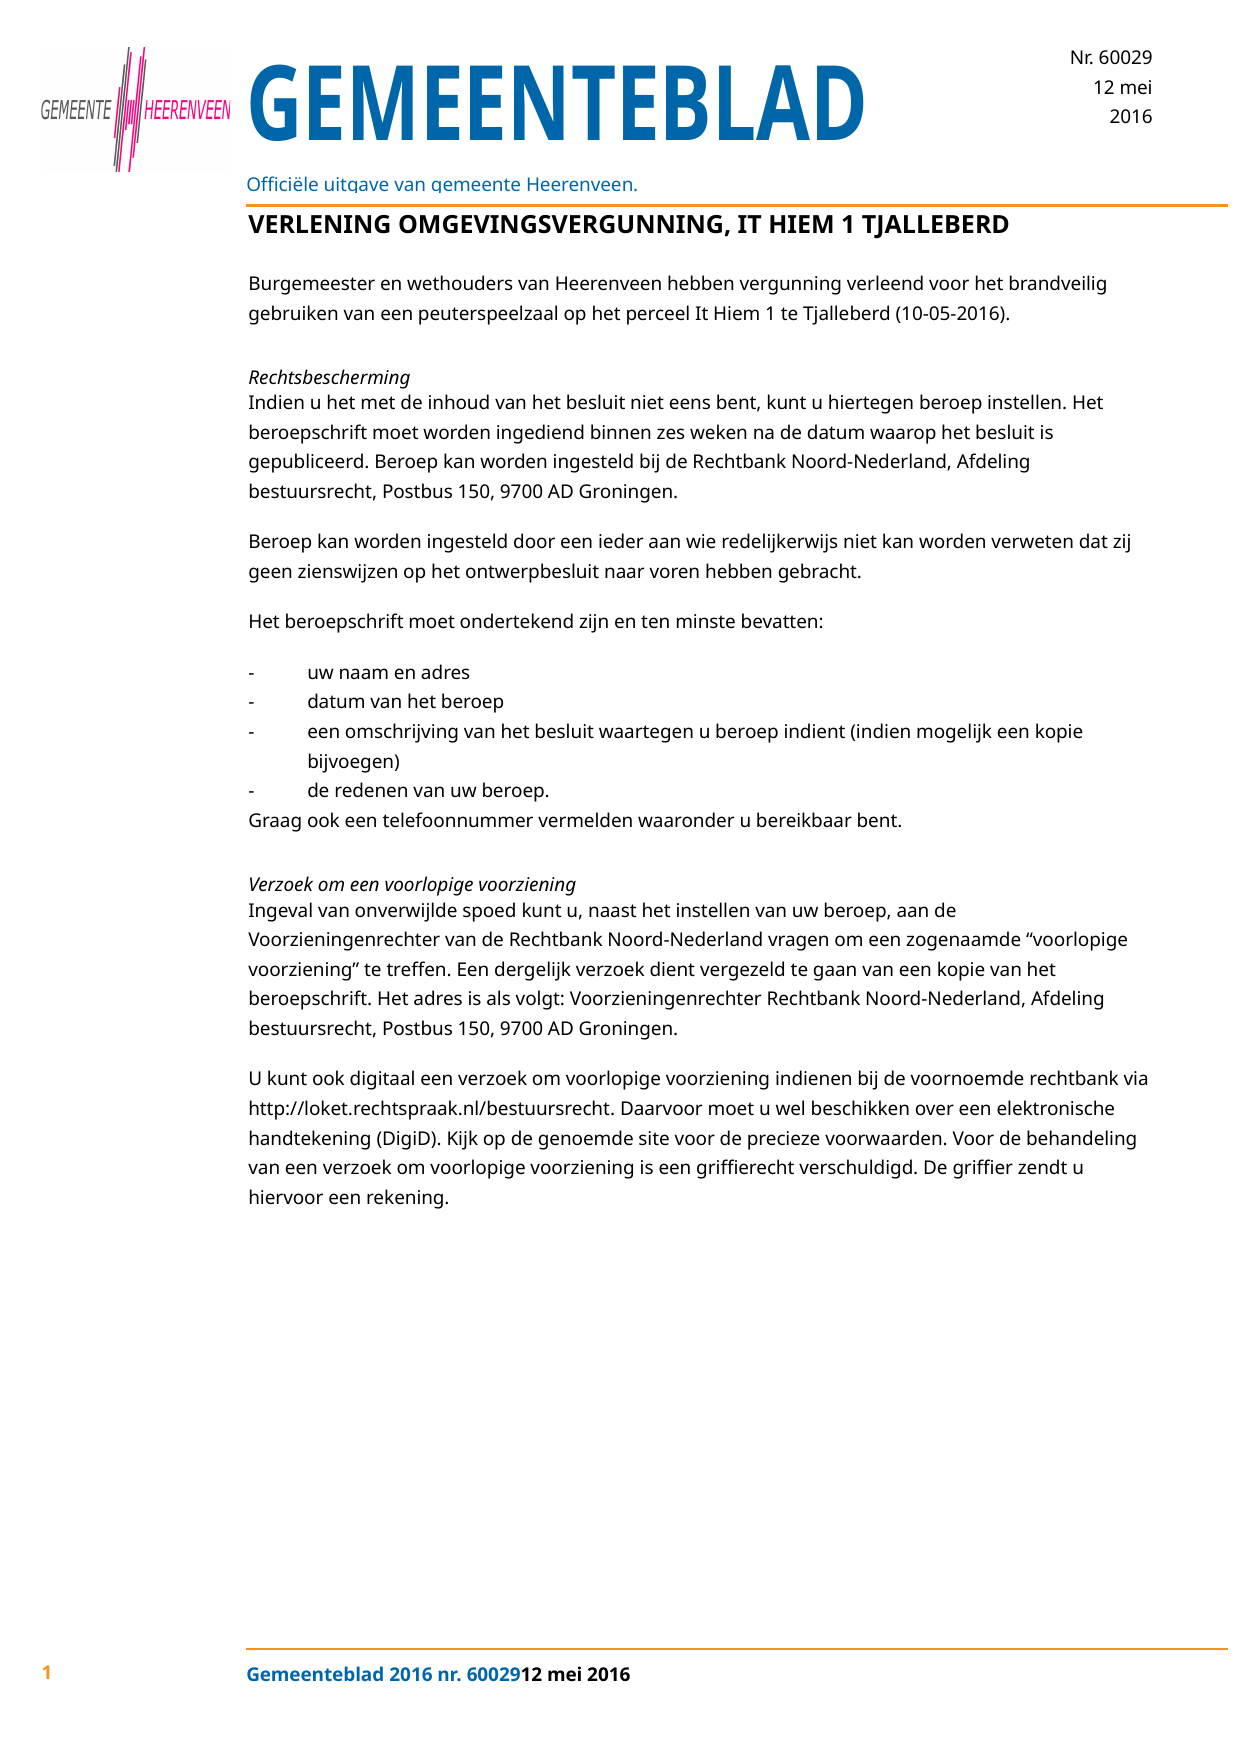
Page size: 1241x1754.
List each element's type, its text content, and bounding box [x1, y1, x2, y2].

list datum van het beroep [248, 689, 1152, 714]
text Verzoek om een voorlopige voorziening [248, 871, 1152, 897]
text Rechtsbescherming [248, 364, 1152, 389]
list de redenen van uw beroep. [248, 777, 1152, 803]
text VERLENING OMGEVINGSVERGUNNING, IT HIEM 1 TJALLEBERD [248, 207, 1152, 241]
list uw naam en adres [248, 659, 1152, 685]
picture [41, 47, 231, 172]
list een omschrijving van het besluit waartegen u beroep indient (indien mogelijk een kopie bijvoegen) [248, 718, 1152, 774]
text Beroep kan worden ingesteld door een ieder aan wie redelijkerwijs niet kan worden verweten dat zij geen zienswijzen op het ontwerpbesluit naar voren hebben gebracht. [248, 529, 1152, 584]
text U kunt ook digitaal een verzoek om voorlopige voorziening indienen bij de voornoemde rechtbank via http://loket.rechtspraak.nl/bestuursrecht. Daarvoor moet u wel beschikken over een elektronische handtekening (DigiD). Kijk op de genoemde site voor de precieze voorwaarden. Voor de behandeling van een verzoek om voorlopige voorziening is een griffierecht verschuldigd. De griffier zendt u hiervoor een rekening. [248, 1066, 1152, 1209]
text Indien u het met de inhoud van het besluit niet eens bent, kunt u hiertegen beroep instellen. Het beroepschrift moet worden ingediend binnen zes weken na de datum waarop het besluit is gepubliceerd. Beroep kan worden ingesteld bij de Rechtbank Noord-Nederland, Afdeling bestuursrecht, Postbus 150, 9700 AD Groningen. [248, 389, 1152, 504]
text Graag ook een telefoonnummer vermelden waaronder u bereikbaar bent. [248, 807, 1152, 833]
text Het beroepschrift moet ondertekend zijn en ten minste bevatten: [248, 609, 1152, 634]
text Ingeval van onverwijlde spoed kunt u, naast het instellen van uw beroep, aan de Voorzieningenrechter van de Rechtbank Noord-Nederland vragen om een zogenaamde “voorlopige voorziening” te treffen. Een dergelijk verzoek dient vergezeld te gaan van een kopie van het beroepschrift. Het adres is als volgt: Voorzieningenrechter Rechtbank Noord-Nederland, Afdeling bestuursrecht, Postbus 150, 9700 AD Groningen. [248, 897, 1152, 1041]
text Burgemeester en wethouders van Heerenveen hebben vergunning verleend voor het brandveilig gebruiken van een peuterspeelzaal op het perceel It Hiem 1 te Tjalleberd (10-05-2016). [248, 270, 1152, 326]
